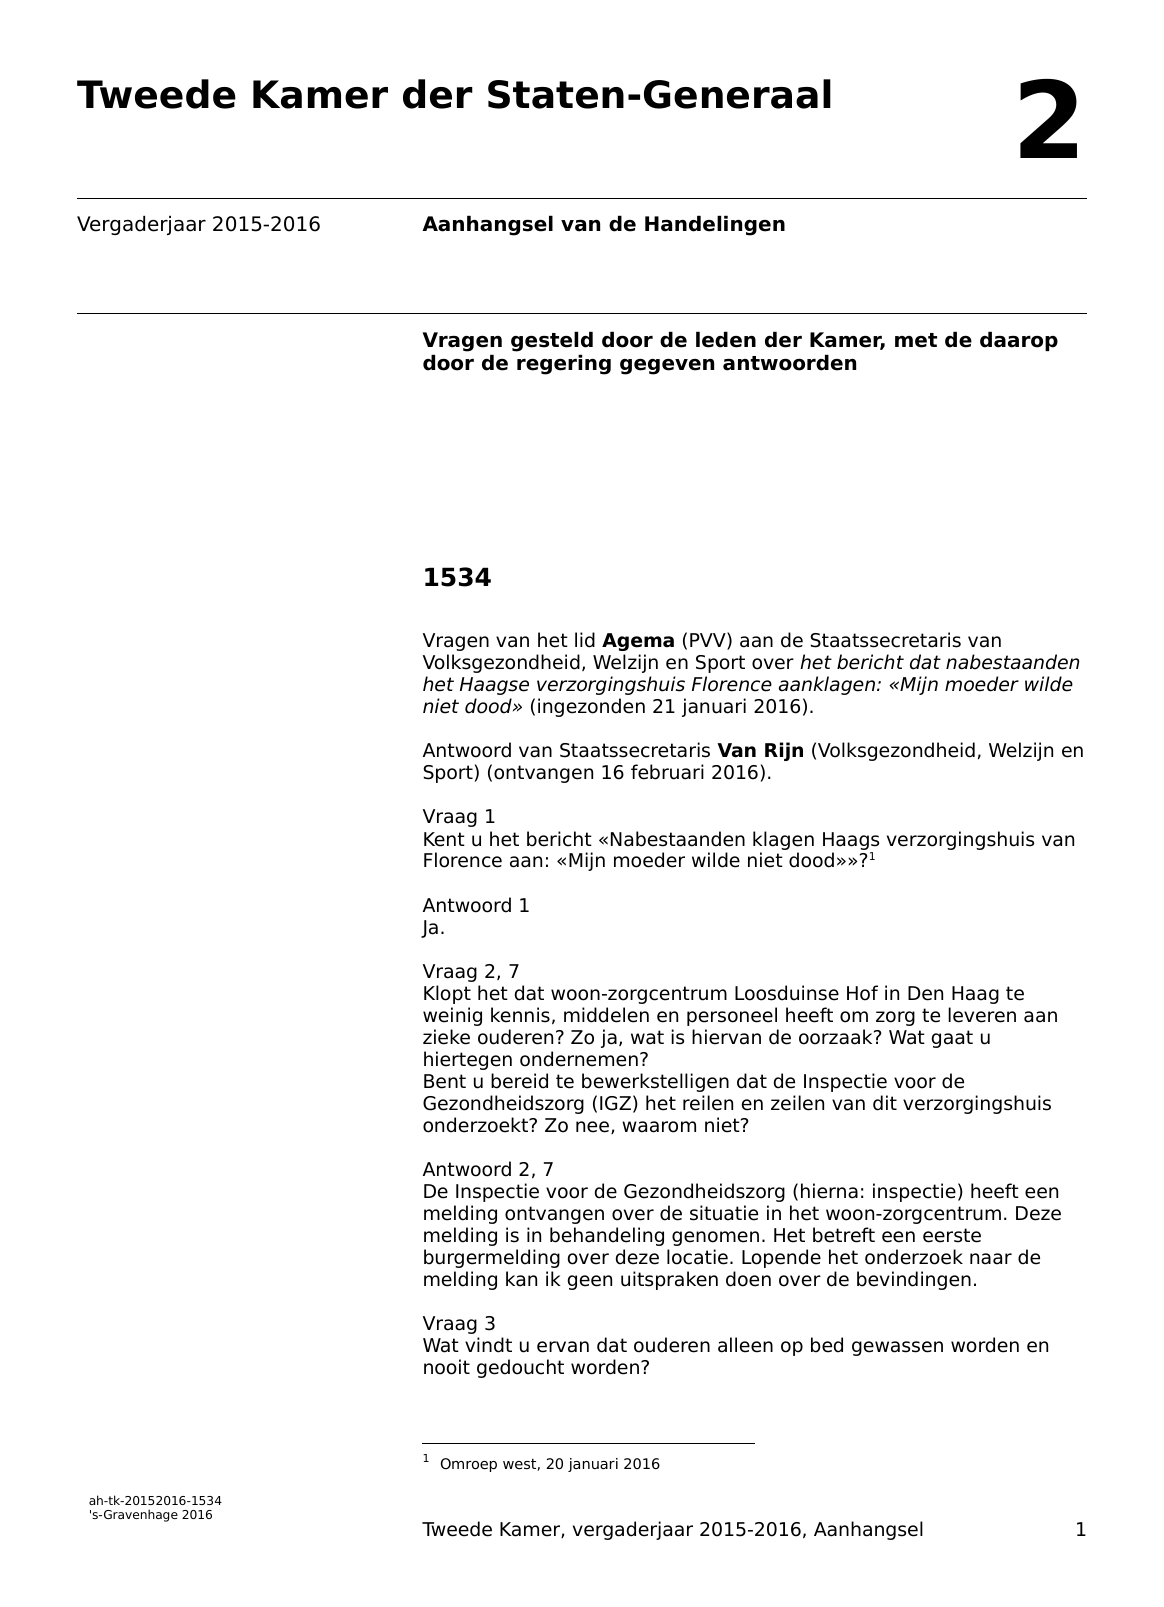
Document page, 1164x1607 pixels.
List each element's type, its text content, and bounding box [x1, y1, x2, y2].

table_header 2 [886, 59, 1087, 198]
text Kent u het bericht «Nabestaanden klagen Haags verzorgingshuis van Florence aan: «Mijn moeder wilde niet dood»»? [422, 828, 1087, 872]
text Vragen van het lid Agema (PVV) aan de Staatssecretaris van Volksgezondheid, Welzijn en Sport over het bericht dat nabestaanden het Haagse verzorgingshuis Florence aanklagen: «Mijn moeder wilde niet dood» (ingezonden 21 januari 2016). [422, 630, 1087, 718]
text Antwoord 1 [422, 894, 1087, 917]
text De Inspectie voor de Gezondheidszorg (hierna: inspectie) heeft een melding ontvangen over de situatie in het woon-zorgcentrum. Deze melding is in behandeling genomen. Het betreft een eerste burgermelding over deze locatie. Lopende het onderzoek naar de melding kan ik geen uitspraken doen over de bevindingen. [422, 1181, 1087, 1291]
text Vraag 1 [422, 806, 1087, 828]
text Omroep west, 20 januari 2016 [422, 1452, 1087, 1474]
text Klopt het dat woon-zorgcentrum Loosduinse Hof in Den Haag te weinig kennis, middelen en personeel heeft om zorg te leveren aan zieke ouderen? Zo ja, wat is hiervan de oorzaak? Wat gaat u hiertegen ondernemen? [422, 983, 1087, 1071]
text Bent u bereid te bewerkstelligen dat de Inspectie voor de Gezondheidszorg (IGZ) het reilen en zeilen van dit verzorgingshuis onderzoekt? Zo nee, waarom niet? [422, 1071, 1087, 1137]
table_cell Aanhangsel van de Handelingen [422, 199, 1087, 313]
text Vraag 3 [422, 1313, 1087, 1335]
text Antwoord 2, 7 [422, 1159, 1087, 1181]
table_header Tweede Kamer der Staten-Generaal [77, 59, 886, 198]
text ah-tk-20152016-1534 [88, 1494, 323, 1508]
table_cell Vergaderjaar 2015-2016 [77, 199, 422, 313]
text Wat vindt u ervan dat ouderen alleen op bed gewassen worden en nooit gedoucht worden? [422, 1335, 1087, 1379]
text 1534 [422, 563, 1087, 592]
table_cell [77, 314, 422, 375]
text 's-Gravenhage 2016 [88, 1508, 323, 1522]
text Vraag 2, 7 [422, 961, 1087, 983]
text Antwoord van Staatssecretaris Van Rijn (Volksgezondheid, Welzijn en Sport) (ontvangen 16 februari 2016). [422, 740, 1087, 784]
table_cell Vragen gesteld door de leden der Kamer, met de daarop door de regering gegeven antwoorden [422, 314, 1087, 375]
text Ja. [422, 917, 1087, 938]
